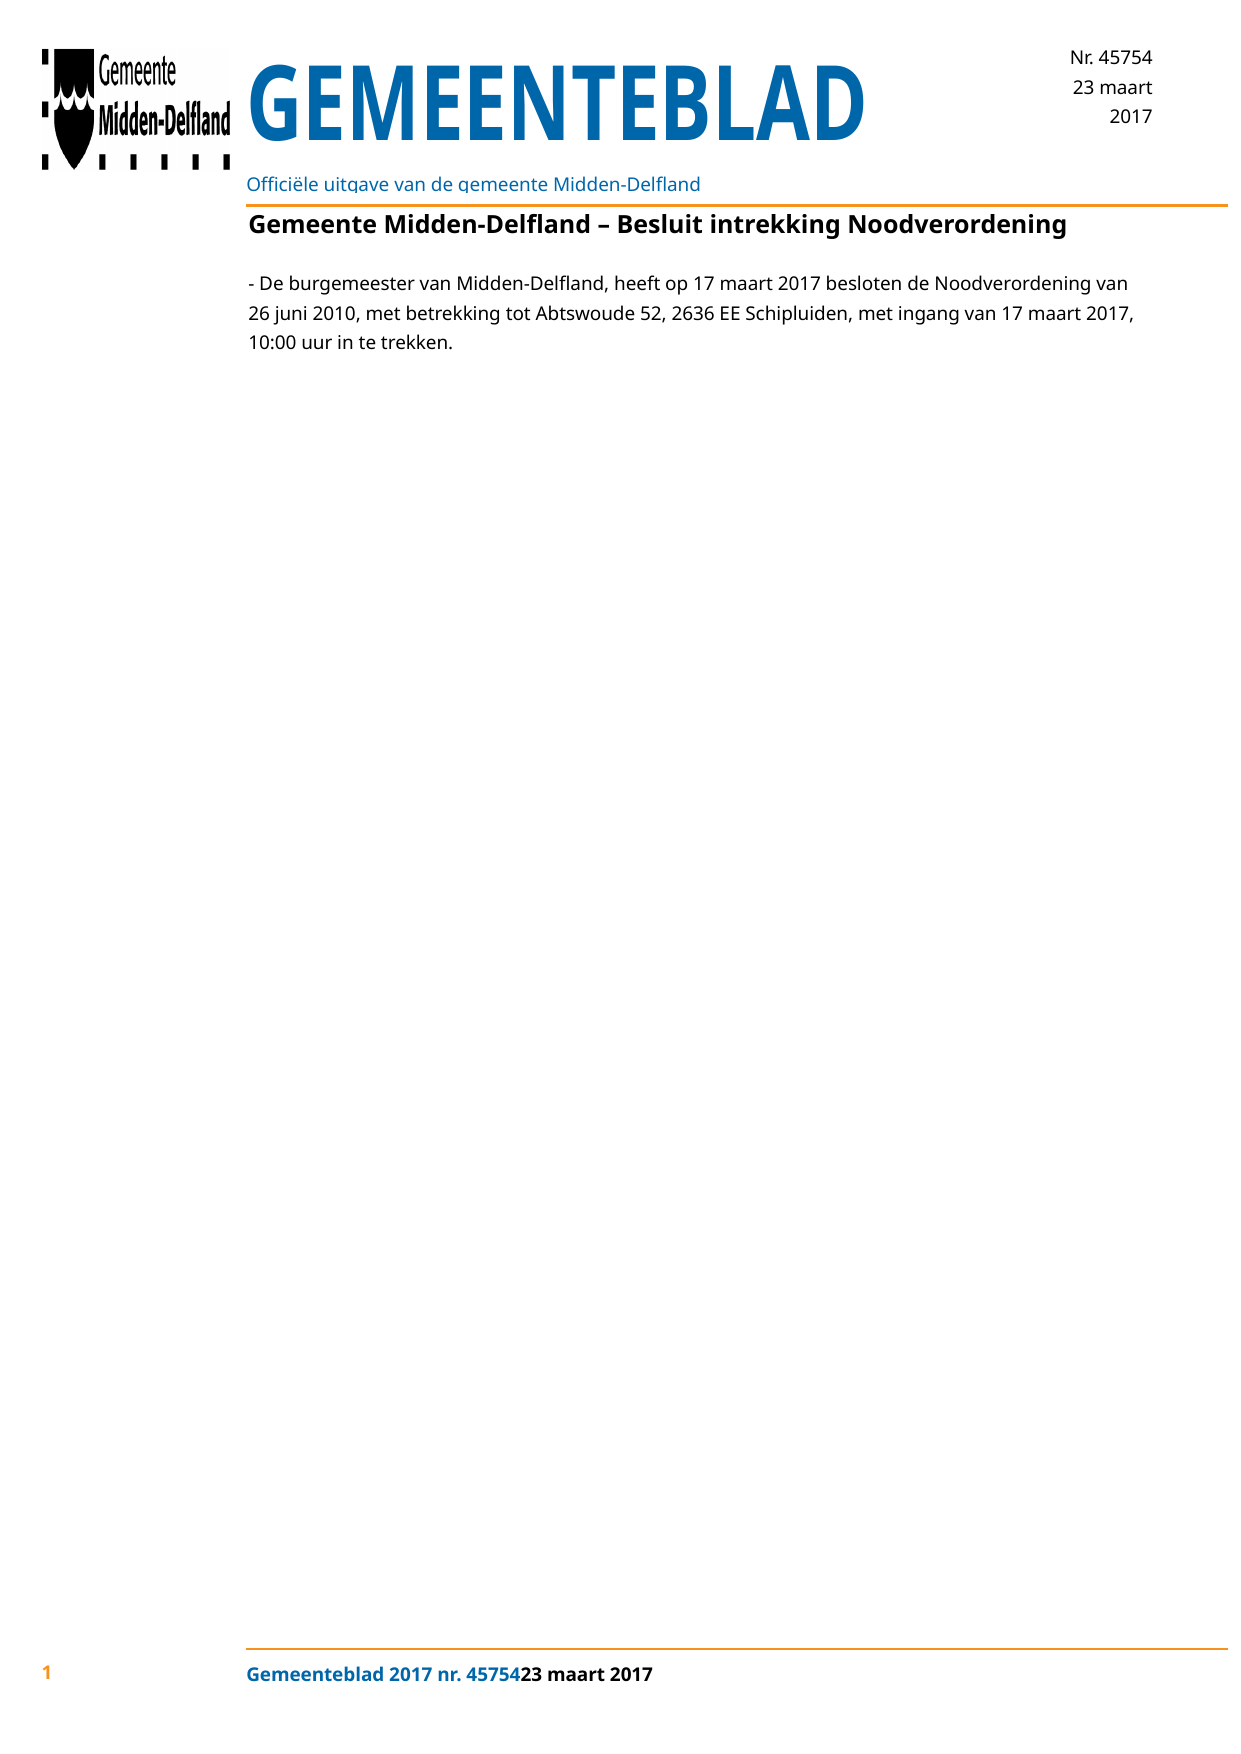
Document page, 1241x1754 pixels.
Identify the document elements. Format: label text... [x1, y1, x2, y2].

picture [41, 47, 231, 172]
text Gemeente Midden-Delfland – Besluit intrekking Noodverordening [248, 207, 1152, 241]
text - De burgemeester van Midden-Delfland, heeft op 17 maart 2017 besloten de Noodverordening van 26 juni 2010, met betrekking tot Abtswoude 52, 2636 EE Schipluiden, met ingang van 17 maart 2017, 10:00 uur in te trekken. [248, 270, 1152, 355]
